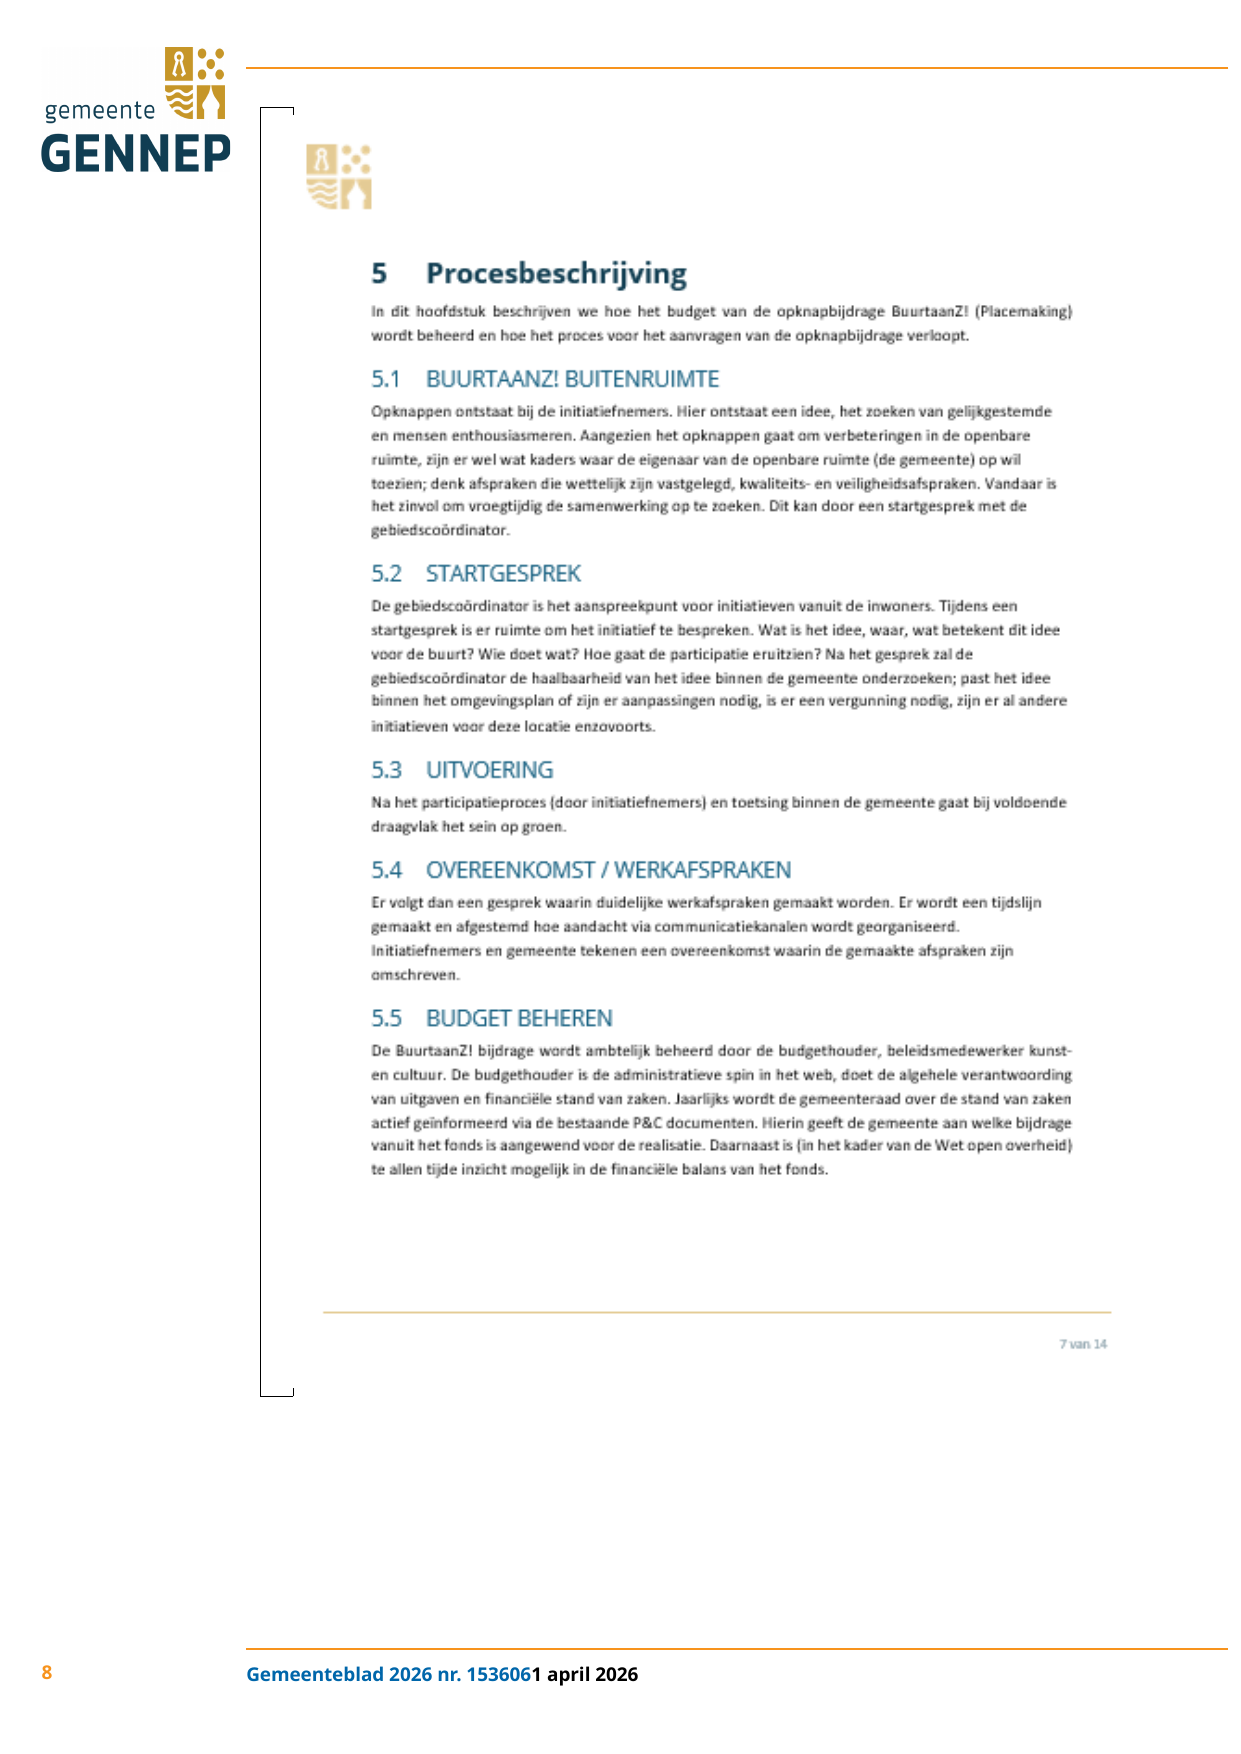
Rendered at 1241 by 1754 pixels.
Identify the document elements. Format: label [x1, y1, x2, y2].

picture [41, 47, 231, 172]
picture [268, 115, 1173, 1388]
